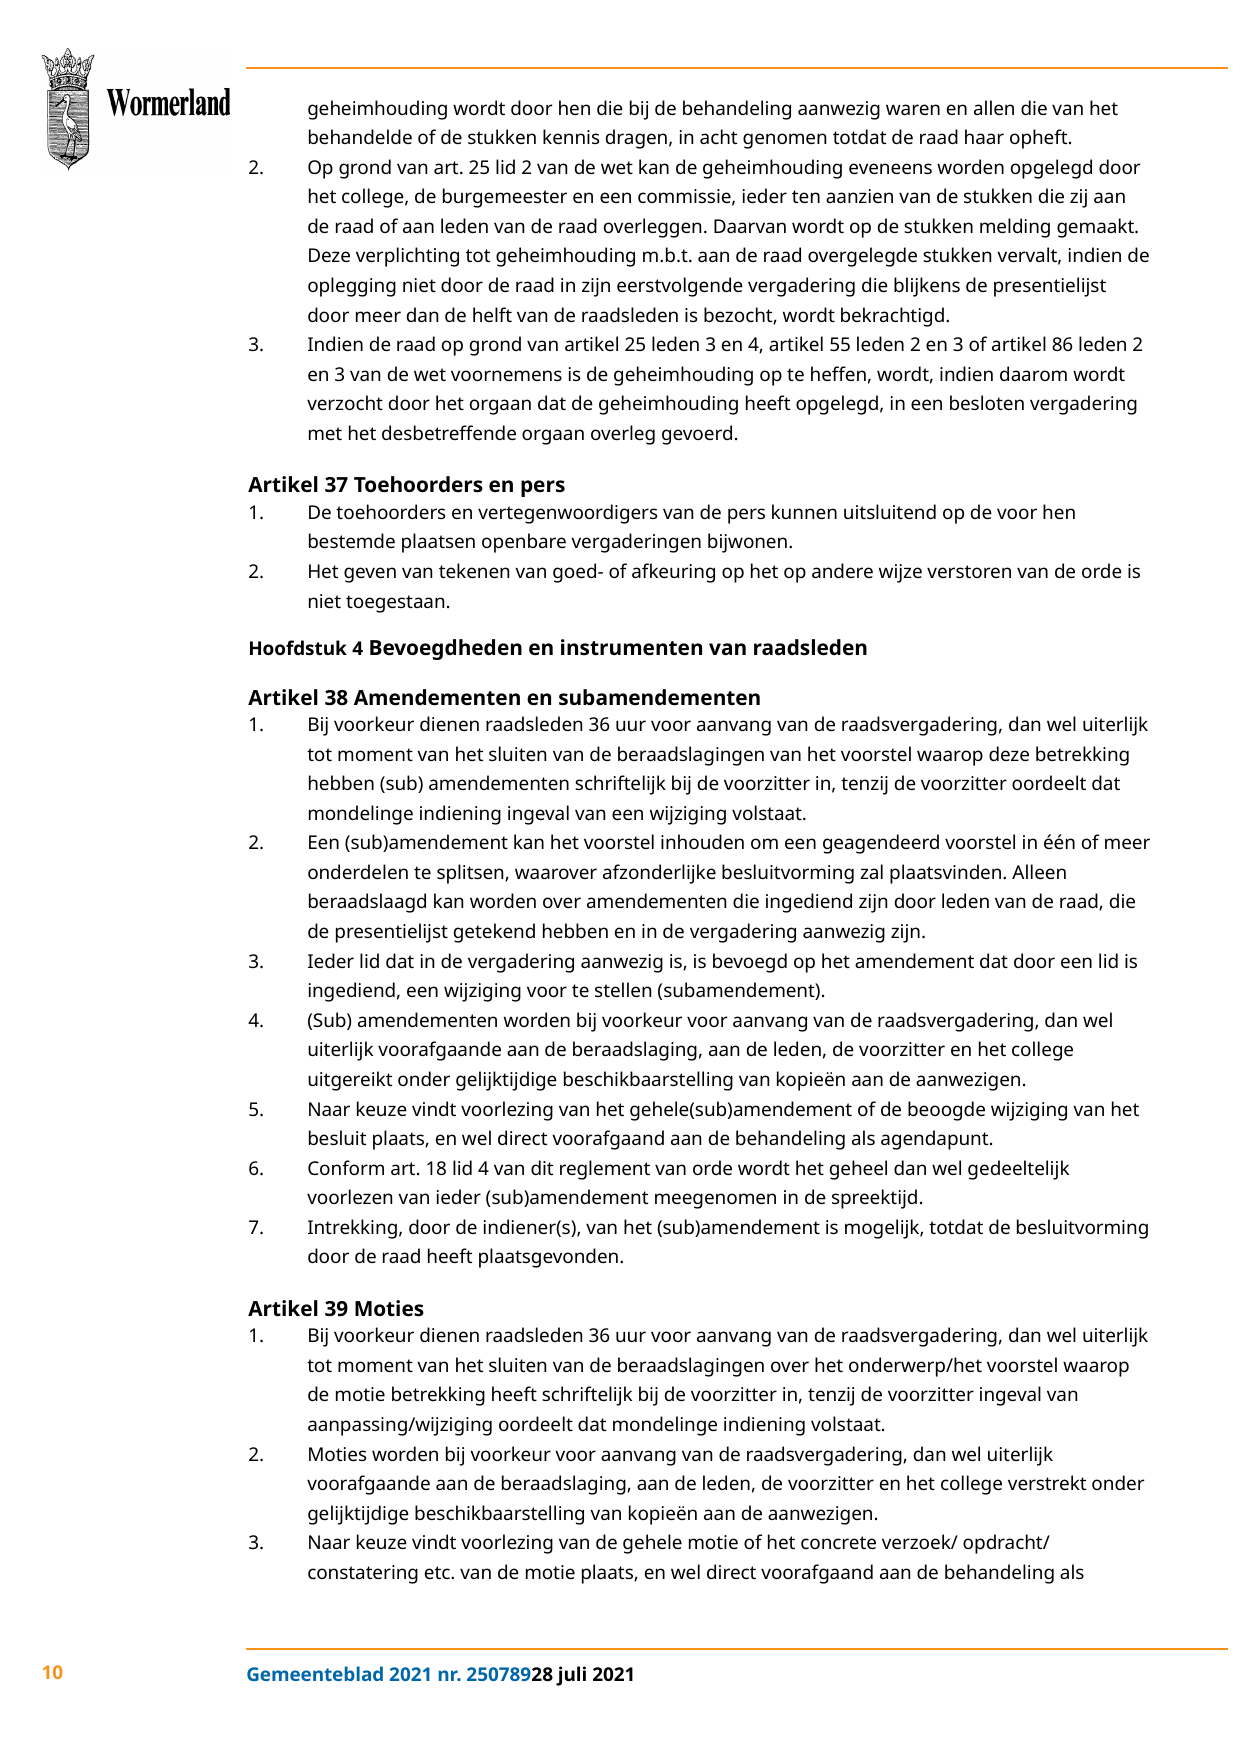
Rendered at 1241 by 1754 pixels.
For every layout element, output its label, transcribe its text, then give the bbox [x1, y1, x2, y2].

list Bij voorkeur dienen raadsleden 36 uur voor aanvang van de raadsvergadering, dan wel uiterlijk tot moment van het sluiten van de beraadslagingen van het voorstel waarop deze betrekking hebben (sub) amendementen schriftelijk bij de voorzitter in, tenzij de voorzitter oordeelt dat mondelinge indiening ingeval van een wijziging volstaat. [248, 711, 1152, 826]
list Moties worden bij voorkeur voor aanvang van de raadsvergadering, dan wel uiterlijk voorafgaande aan de beraadslaging, aan de leden, de voorzitter en het college verstrekt onder gelijktijdige beschikbaarstelling van kopieën aan de aanwezigen. [248, 1441, 1152, 1526]
list Op grond van art. 25 lid 2 van de wet kan de geheimhouding eveneens worden opgelegd door het college, de burgemeester en een commissie, ieder ten aanzien van de stukken die zij aan de raad of aan leden van de raad overleggen. Daarvan wordt op de stukken melding gemaakt. Deze verplichting tot geheimhouding m.b.t. aan de raad overgelegde stukken vervalt, indien de oplegging niet door de raad in zijn eerstvolgende vergadering die blijkens de presentielijst door meer dan de helft van de raadsleden is bezocht, wordt bekrachtigd. [248, 154, 1152, 328]
list (Sub) amendementen worden bij voorkeur voor aanvang van de raadsvergadering, dan wel uiterlijk voorafgaande aan de beraadslaging, aan de leden, de voorzitter en het college uitgereikt onder gelijktijdige beschikbaarstelling van kopieën aan de aanwezigen. [248, 1007, 1152, 1092]
list geheimhouding wordt door hen die bij de behandeling aanwezig waren en allen die van het behandelde of de stukken kennis dragen, in acht genomen totdat de raad haar opheft. [248, 95, 1152, 150]
list Bij voorkeur dienen raadsleden 36 uur voor aanvang van de raadsvergadering, dan wel uiterlijk tot moment van het sluiten van de beraadslagingen over het onderwerp/het voorstel waarop de motie betrekking heeft schriftelijk bij de voorzitter in, tenzij de voorzitter ingeval van aanpassing/wijziging oordeelt dat mondelinge indiening volstaat. [248, 1322, 1152, 1437]
text Artikel 39 Moties [248, 1294, 1152, 1322]
list Naar keuze vindt voorlezing van de gehele motie of het concrete verzoek/ opdracht/ constatering etc. van de motie plaats, en wel direct voorafgaand aan de behandeling als [248, 1529, 1152, 1585]
text Artikel 38 Amendementen en subamendementen [248, 683, 1152, 711]
list Het geven van tekenen van goed- of afkeuring op het op andere wijze verstoren van de orde is niet toegestaan. [248, 558, 1152, 613]
text Hoofdstuk 4 Bevoegdheden en instrumenten van raadsleden [248, 633, 1152, 662]
list Intrekking, door de indiener(s), van het (sub)amendement is mogelijk, totdat de besluitvorming door de raad heeft plaatsgevonden. [248, 1214, 1152, 1269]
list Naar keuze vindt voorlezing van het gehele(sub)amendement of de beoogde wijziging van het besluit plaats, en wel direct voorafgaand aan de behandeling als agendapunt. [248, 1096, 1152, 1151]
picture [41, 47, 231, 172]
list Een (sub)amendement kan het voorstel inhouden om een geagendeerd voorstel in één of meer onderdelen te splitsen, waarover afzonderlijke besluitvorming zal plaatsvinden. Alleen beraadslaagd kan worden over amendementen die ingediend zijn door leden van de raad, die de presentielijst getekend hebben en in de vergadering aanwezig zijn. [248, 829, 1152, 944]
list Conform art. 18 lid 4 van dit reglement van orde wordt het geheel dan wel gedeeltelijk voorlezen van ieder (sub)amendement meegenomen in de spreektijd. [248, 1155, 1152, 1210]
list De toehoorders en vertegenwoordigers van de pers kunnen uitsluitend op de voor hen bestemde plaatsen openbare vergaderingen bijwonen. [248, 499, 1152, 554]
list Indien de raad op grond van artikel 25 leden 3 en 4, artikel 55 leden 2 en 3 of artikel 86 leden 2 en 3 van de wet voornemens is de geheimhouding op te heffen, wordt, indien daarom wordt verzocht door het orgaan dat de geheimhouding heeft opgelegd, in een besloten vergadering met het desbetreffende orgaan overleg gevoerd. [248, 331, 1152, 446]
list Ieder lid dat in de vergadering aanwezig is, is bevoegd op het amendement dat door een lid is ingediend, een wijziging voor te stellen (subamendement). [248, 948, 1152, 1003]
text Artikel 37 Toehoorders en pers [248, 471, 1152, 499]
